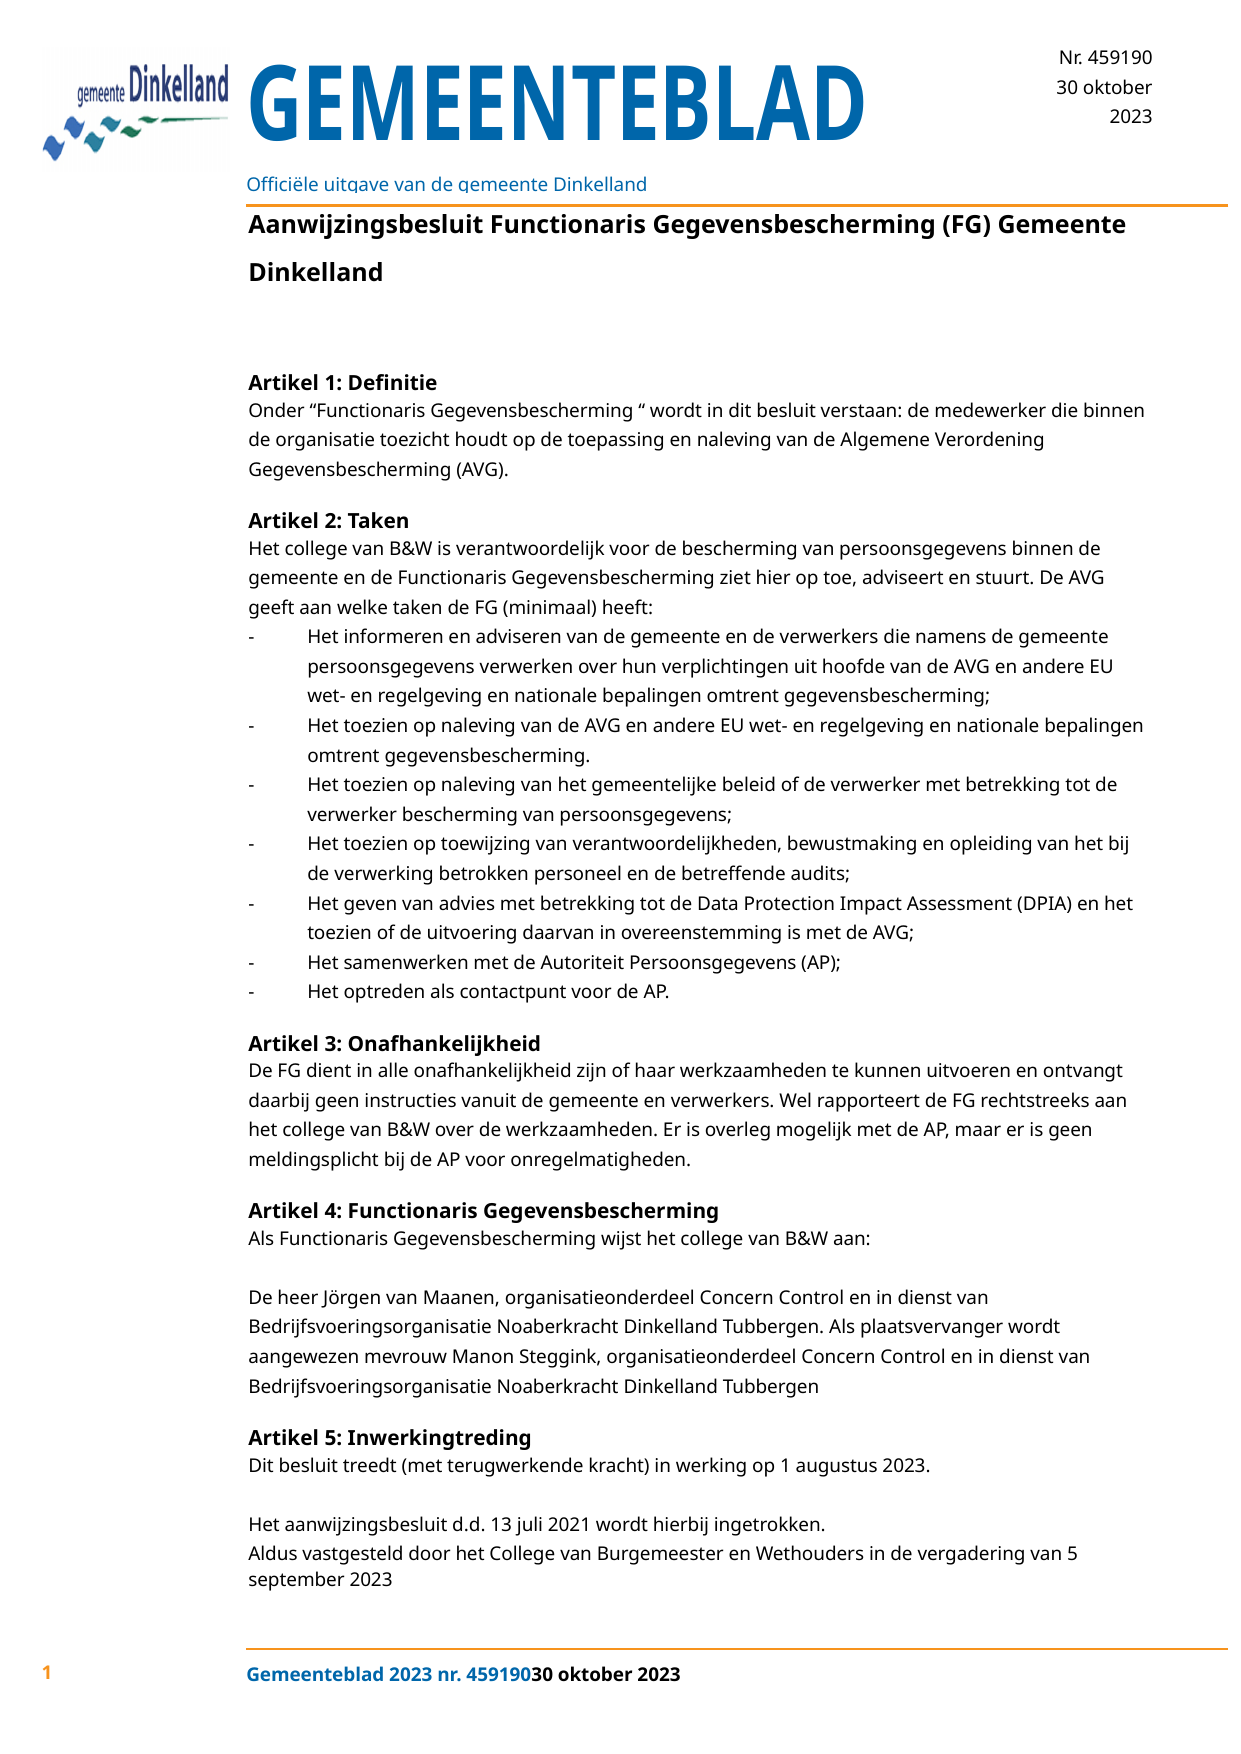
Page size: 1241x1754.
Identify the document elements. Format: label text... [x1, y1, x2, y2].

list Het geven van advies met betrekking tot de Data Protection Impact Assessment (DPIA) en het toezien of de uitvoering daarvan in overeenstemming is met de AVG; [248, 890, 1152, 945]
list Het optreden als contactpunt voor de AP. [248, 978, 1152, 1004]
text Artikel 1: Definitie [248, 368, 1152, 397]
list Het toezien op naleving van het gemeentelijke beleid of de verwerker met betrekking tot de verwerker bescherming van persoonsgegevens; [248, 771, 1152, 827]
text Aanwijzingsbesluit Functionaris Gegevensbescherming (FG) Gemeente Dinkelland [248, 207, 1152, 288]
text Dit besluit treedt (met terugwerkende kracht) in werking op 1 augustus 2023. [248, 1452, 1152, 1477]
list Het toezien op naleving van de AVG en andere EU wet- en regelgeving en nationale bepalingen omtrent gegevensbescherming. [248, 712, 1152, 768]
text Als Functionaris Gegevensbescherming wijst het college van B&W aan: [248, 1225, 1152, 1251]
picture [41, 47, 231, 172]
text Het aanwijzingsbesluit d.d. 13 juli 2021 wordt hierbij ingetrokken. [248, 1511, 1152, 1537]
text Artikel 2: Taken [248, 506, 1152, 535]
text Artikel 3: Onafhankelijkheid [248, 1029, 1152, 1057]
text De heer Jörgen van Maanen, organisatieonderdeel Concern Control en in dienst van Bedrijfsvoeringsorganisatie Noaberkracht Dinkelland Tubbergen. Als plaatsvervanger wordt aangewezen mevrouw Manon Steggink, organisatieonderdeel Concern Control en in dienst van Bedrijfsvoeringsorganisatie Noaberkracht Dinkelland Tubbergen [248, 1284, 1152, 1399]
list Het informeren en adviseren van de gemeente en de verwerkers die namens de gemeente persoonsgegevens verwerken over hun verplichtingen uit hoofde van de AVG en andere EU wet- en regelgeving en nationale bepalingen omtrent gegevensbescherming; [248, 623, 1152, 708]
text Het college van B&W is verantwoordelijk voor de bescherming van persoonsgegevens binnen de gemeente en de Functionaris Gegevensbescherming ziet hier op toe, adviseert en stuurt. De AVG geeft aan welke taken de FG (minimaal) heeft: [248, 535, 1152, 620]
list Het samenwerken met de Autoriteit Persoonsgegevens (AP); [248, 949, 1152, 975]
list Het toezien op toewijzing van verantwoordelijkheden, bewustmaking en opleiding van het bij de verwerking betrokken personeel en de betreffende audits; [248, 831, 1152, 886]
text Onder “Functionaris Gegevensbescherming “ wordt in dit besluit verstaan: de medewerker die binnen de organisatie toezicht houdt op de toepassing en naleving van de Algemene Verordening Gegevensbescherming (AVG). [248, 397, 1152, 482]
text De FG dient in alle onafhankelijkheid zijn of haar werkzaamheden te kunnen uitvoeren en ontvangt daarbij geen instructies vanuit de gemeente en verwerkers. Wel rapporteert de FG rechtstreeks aan het college van B&W over de werkzaamheden. Er is overleg mogelijk met de AP, maar er is geen meldingsplicht bij de AP voor onregelmatigheden. [248, 1057, 1152, 1172]
text Artikel 4: Functionaris Gegevensbescherming [248, 1197, 1152, 1225]
text Aldus vastgesteld door het College van Burgemeester en Wethouders in de vergadering van 5 september 2023 [248, 1541, 1152, 1592]
text Artikel 5: Inwerkingtreding [248, 1423, 1152, 1452]
